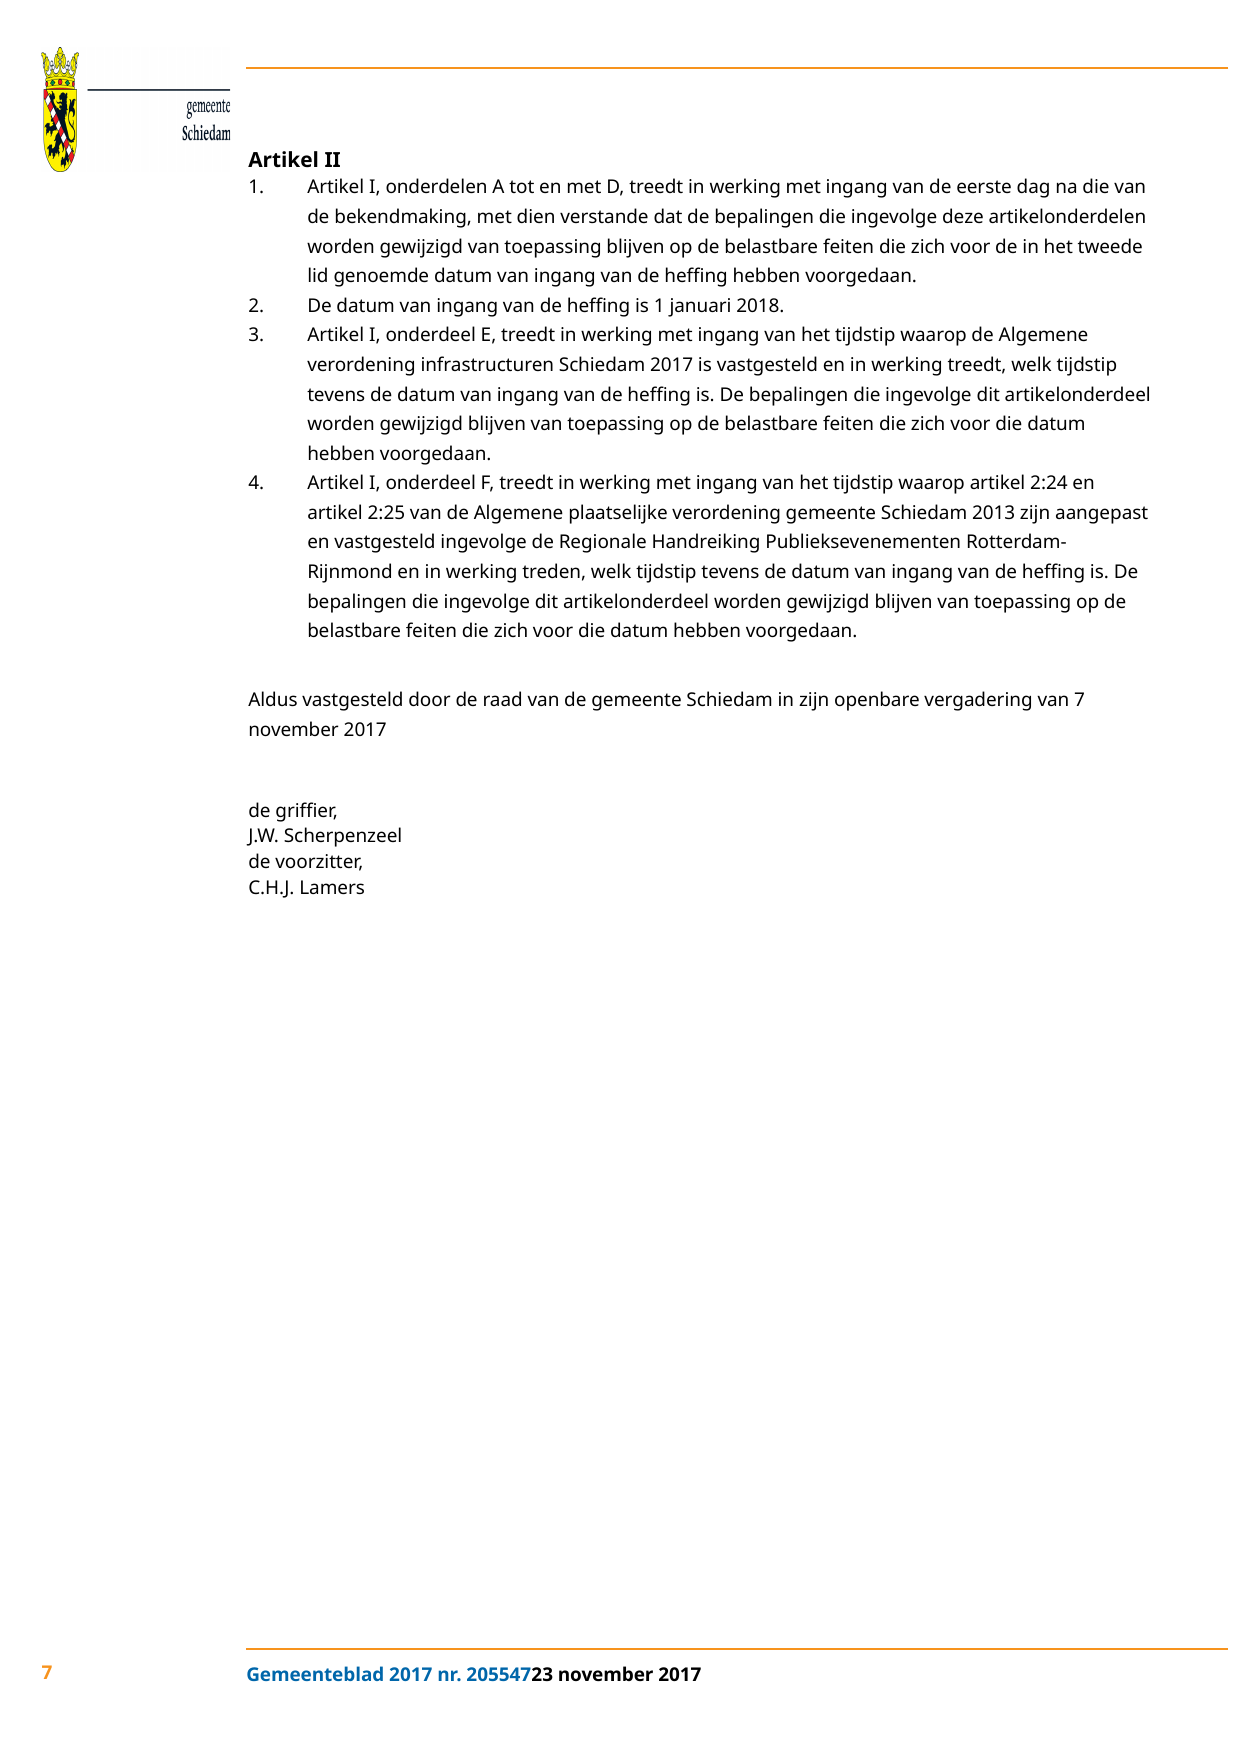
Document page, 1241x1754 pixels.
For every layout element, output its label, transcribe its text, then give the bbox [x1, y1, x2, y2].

text Artikel II [248, 145, 1152, 174]
list Artikel I, onderdelen A tot en met D, treedt in werking met ingang van de eerste dag na die van de bekendmaking, met dien verstande dat de bepalingen die ingevolge deze artikelonderdelen worden gewijzigd van toepassing blijven op de belastbare feiten die zich voor de in het tweede lid genoemde datum van ingang van de heffing hebben voorgedaan. [248, 174, 1152, 288]
text J.W. Scherpenzeel [248, 823, 1152, 848]
list Artikel I, onderdeel F, treedt in werking met ingang van het tijdstip waarop artikel 2:24 en artikel 2:25 van de Algemene plaatselijke verordening gemeente Schiedam 2013 zijn aangepast en vastgesteld ingevolge de Regionale Handreiking Publieksevenementen Rotterdam-Rijnmond en in werking treden, welk tijdstip tevens de datum van ingang van de heffing is. De bepalingen die ingevolge dit artikelonderdeel worden gewijzigd blijven van toepassing op de belastbare feiten die zich voor die datum hebben voorgedaan. [248, 469, 1152, 643]
text de voorzitter, [248, 848, 1152, 874]
text Aldus vastgesteld door de raad van de gemeente Schiedam in zijn openbare vergadering van 7 november 2017 [248, 686, 1152, 742]
list De datum van ingang van de heffing is 1 januari 2018. [248, 292, 1152, 318]
picture [41, 47, 231, 172]
list Artikel I, onderdeel E, treedt in werking met ingang van het tijdstip waarop de Algemene verordening infrastructuren Schiedam 2017 is vastgesteld en in werking treedt, welk tijdstip tevens de datum van ingang van de heffing is. De bepalingen die ingevolge dit artikelonderdeel worden gewijzigd blijven van toepassing op de belastbare feiten die zich voor die datum hebben voorgedaan. [248, 322, 1152, 466]
text de griffier, [248, 797, 1152, 823]
text C.H.J. Lamers [248, 874, 1152, 900]
